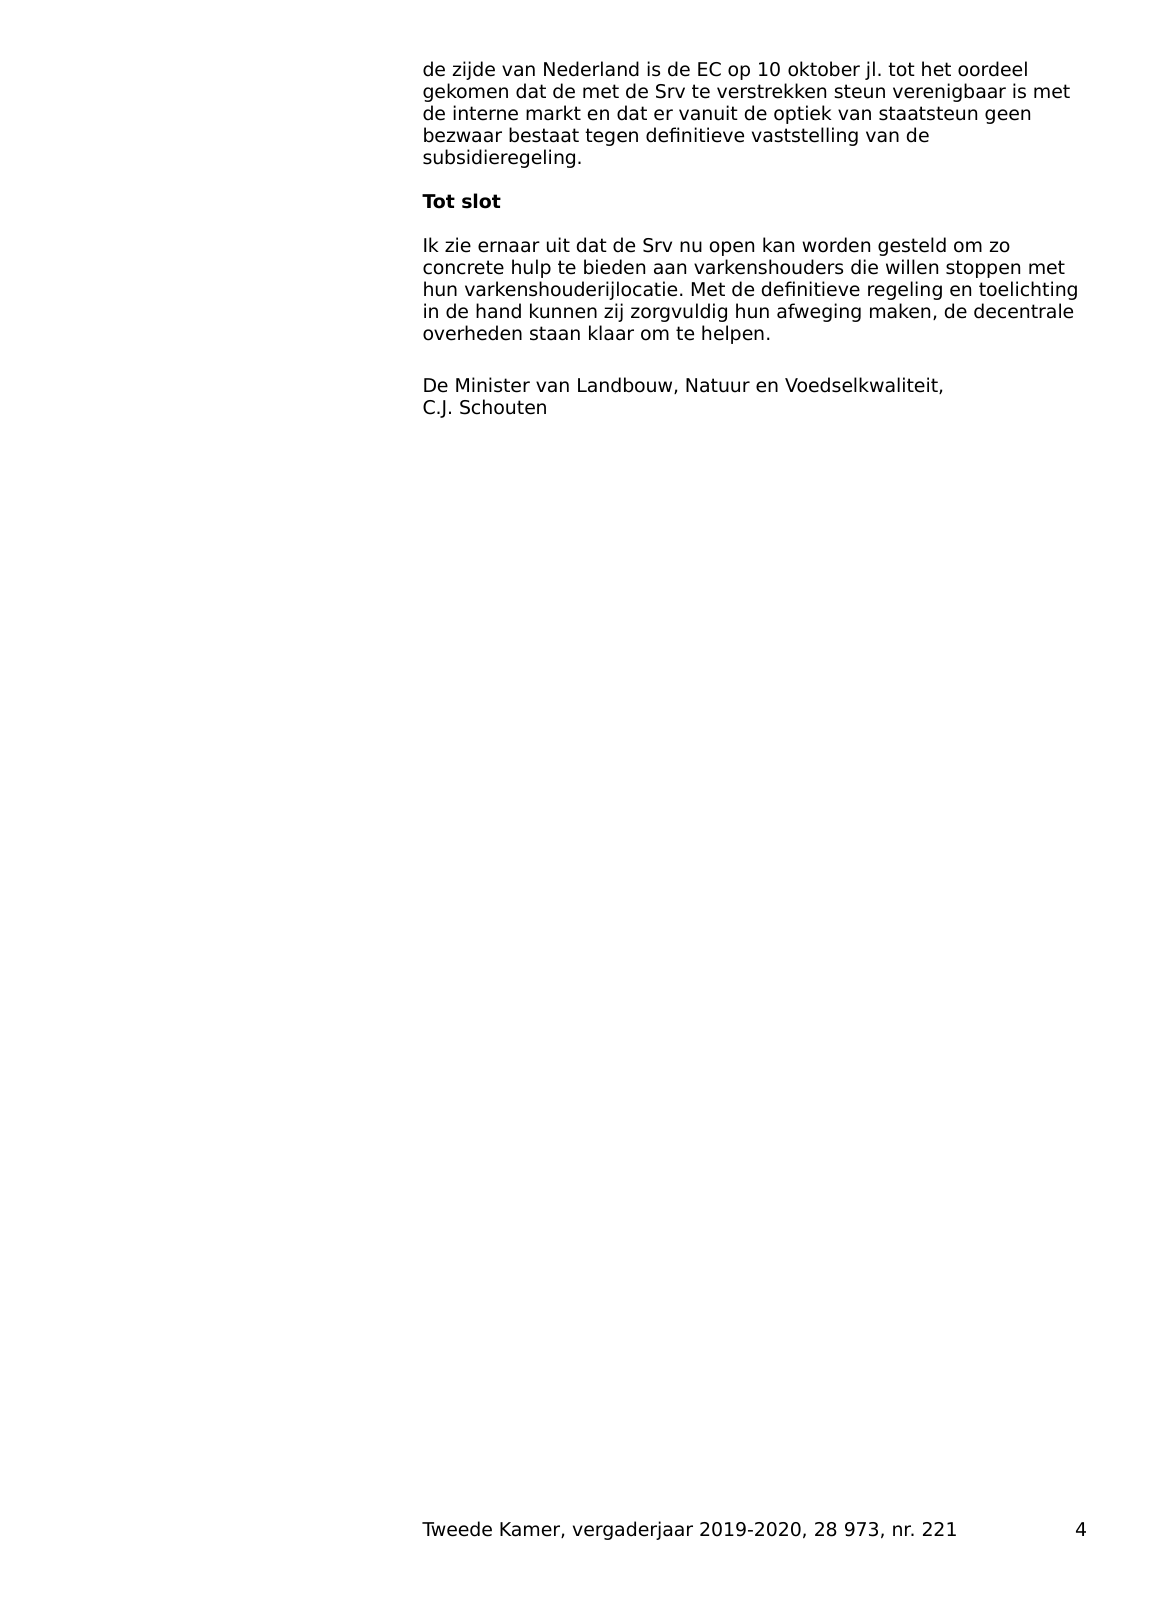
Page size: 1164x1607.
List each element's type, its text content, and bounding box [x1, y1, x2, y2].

text Ik zie ernaar uit dat de Srv nu open kan worden gesteld om zo concrete hulp te bieden aan varkenshouders die willen stoppen met hun varkenshouderijlocatie. Met de definitieve regeling en toelichting in de hand kunnen zij zorgvuldig hun afweging maken, de decentrale overheden staan klaar om te helpen. [422, 235, 1087, 345]
text de zijde van Nederland is de EC op 10 oktober jl. tot het oordeel gekomen dat de met de Srv te verstrekken steun verenigbaar is met de interne markt en dat er vanuit de optiek van staatsteun geen bezwaar bestaat tegen definitieve vaststelling van de subsidieregeling. [422, 59, 1087, 169]
text De Minister van Landbouw, Natuur en Voedselkwaliteit, C.J. Schouten [422, 375, 1087, 419]
subtitle Tot slot [422, 191, 1087, 213]
